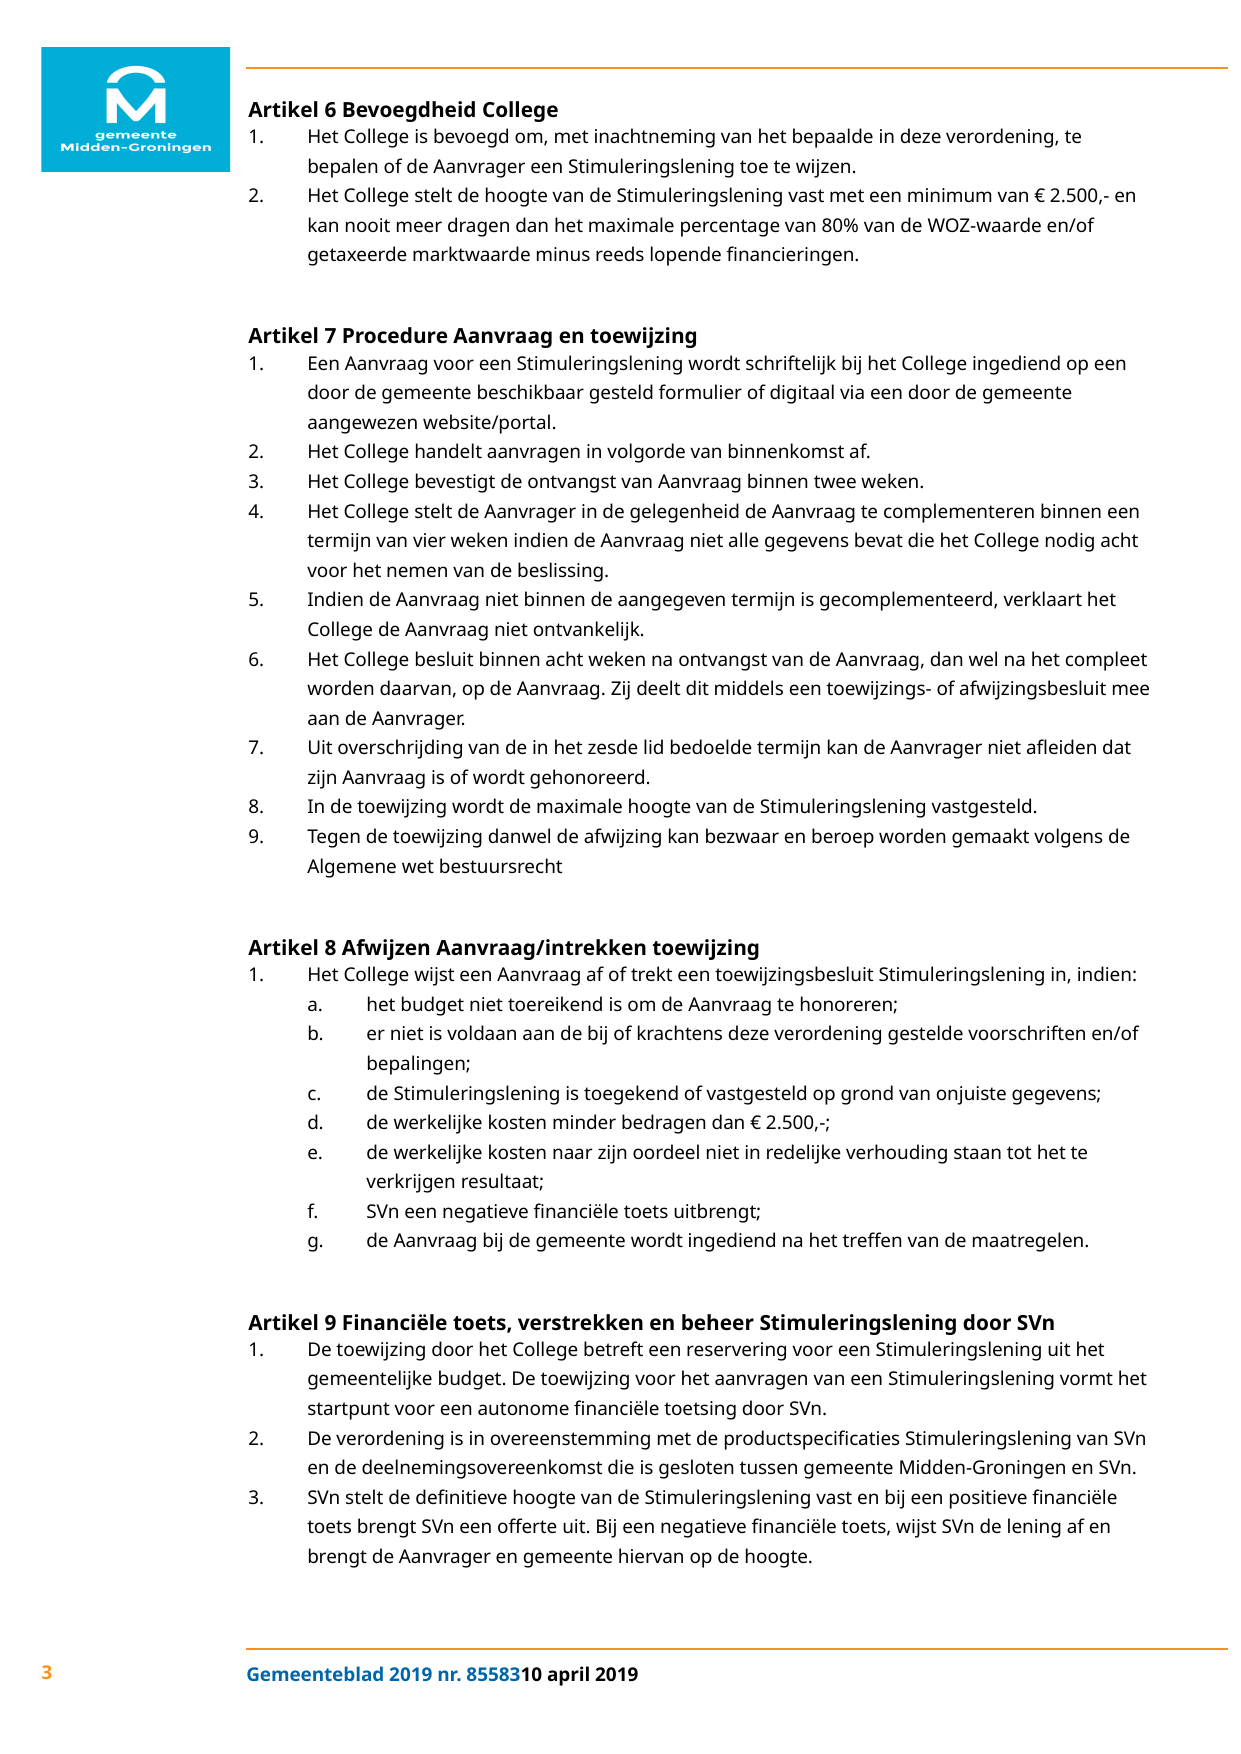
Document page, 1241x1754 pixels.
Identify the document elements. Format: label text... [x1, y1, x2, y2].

list In de toewijzing wordt de maximale hoogte van de Stimuleringslening vastgesteld. [248, 794, 1152, 819]
list Uit overschrijding van de in het zesde lid bedoelde termijn kan de Aanvrager niet afleiden dat zijn Aanvraag is of wordt gehonoreerd. [248, 734, 1152, 790]
list Het College bevestigt de ontvangst van Aanvraag binnen twee weken. [248, 468, 1152, 494]
list Een Aanvraag voor een Stimuleringslening wordt schriftelijk bij het College ingediend op een door de gemeente beschikbaar gesteld formulier of digitaal via een door de gemeente aangewezen website/portal. [248, 350, 1152, 435]
list Het College besluit binnen acht weken na ontvangst van de Aanvraag, dan wel na het compleet worden daarvan, op de Aanvraag. Zij deelt dit middels een toewijzings- of afwijzingsbesluit mee aan de Aanvrager. [248, 646, 1152, 731]
picture [107, 89, 165, 122]
list de Aanvraag bij de gemeente wordt ingediend na het treffen van de maatregelen. [307, 1228, 1152, 1253]
text Artikel 9 Financiële toets, verstrekken en beheer Stimuleringslening door SVn [248, 1308, 1152, 1336]
list De toewijzing door het College betreft een reservering voor een Stimuleringslening uit het gemeentelijke budget. De toewijzing voor het aanvragen van een Stimuleringslening vormt het startpunt voor een autonome financiële toetsing door SVn. [248, 1336, 1152, 1421]
list Tegen de toewijzing danwel de afwijzing kan bezwaar en beroep worden gemaakt volgens de Algemene wet bestuursrecht [248, 823, 1152, 879]
picture [184, 146, 190, 153]
list Het College stelt de hoogte van de Stimuleringslening vast met een minimum van € 2.500,- en kan nooit meer dragen dan het maximale percentage van 80% van de WOZ-waarde en/of getaxeerde marktwaarde minus reeds lopende financieringen. [248, 182, 1152, 267]
list de werkelijke kosten naar zijn oordeel niet in redelijke verhouding staan tot het te verkrijgen resultaat; [307, 1139, 1152, 1194]
list Het College stelt de Aanvrager in de gelegenheid de Aanvraag te complementeren binnen een termijn van vier weken indien de Aanvraag niet alle gegevens bevat die het College nodig acht voor het nemen van de beslissing. [248, 498, 1152, 583]
list er niet is voldaan aan de bij of krachtens deze verordening gestelde voorschriften en/of bepalingen; [307, 1021, 1152, 1076]
text Artikel 8 Afwijzen Aanvraag/intrekken toewijzing [248, 933, 1152, 961]
list De verordening is in overeenstemming met de productspecificaties Stimuleringslening van SVn en de deelnemingsovereenkomst die is gesloten tussen gemeente Midden-Groningen en SVn. [248, 1425, 1152, 1480]
list de werkelijke kosten minder bedragen dan € 2.500,-; [307, 1109, 1152, 1135]
list de Stimuleringslening is toegekend of vastgesteld op grond van onjuiste gegevens; [307, 1080, 1152, 1105]
picture [108, 66, 164, 82]
text Artikel 6 Bevoegdheid College [248, 95, 1152, 123]
text Artikel 7 Procedure Aanvraag en toewijzing [248, 322, 1152, 350]
list Het College is bevoegd om, met inachtneming van het bepaalde in deze verordening, te bepalen of de Aanvrager een Stimuleringslening toe te wijzen. [248, 123, 1152, 178]
list Het College handelt aanvragen in volgorde van binnenkomst af. [248, 439, 1152, 464]
list SVn stelt de definitieve hoogte van de Stimuleringslening vast en bij een positieve financiële toets brengt SVn een offerte uit. Bij een negatieve financiële toets, wijst SVn de lening af en brengt de Aanvrager en gemeente hiervan op de hoogte. [248, 1484, 1152, 1569]
list SVn een negatieve financiële toets uitbrengt; [307, 1198, 1152, 1224]
list Het College wijst een Aanvraag af of trekt een toewijzingsbesluit Stimuleringslening in, indien: [248, 961, 1152, 987]
list Indien de Aanvraag niet binnen de aangegeven termijn is gecomplementeerd, verklaart het College de Aanvraag niet ontvankelijk. [248, 587, 1152, 642]
list het budget niet toereikend is om de Aanvraag te honoreren; [307, 991, 1152, 1017]
